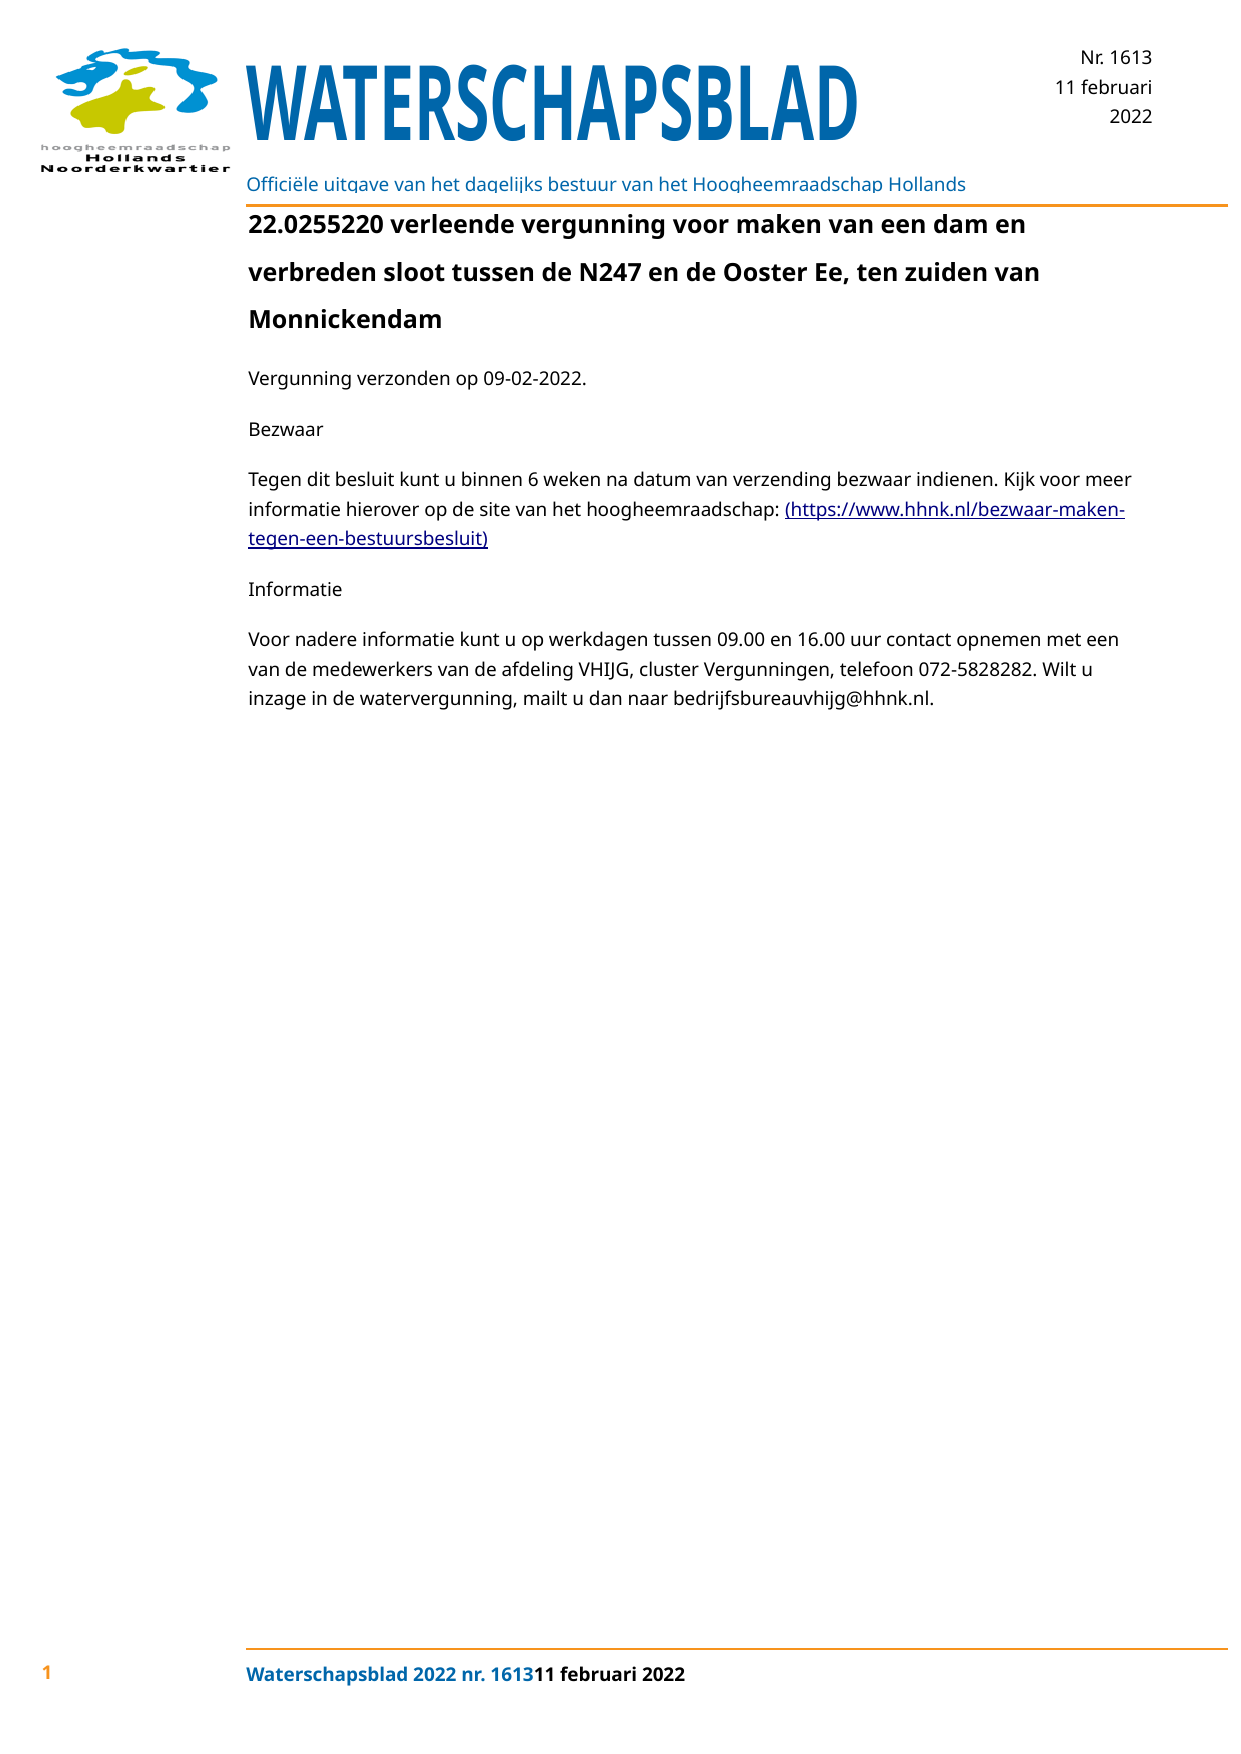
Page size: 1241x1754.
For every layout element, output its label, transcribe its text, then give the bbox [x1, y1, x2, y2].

text Tegen dit besluit kunt u binnen 6 weken na datum van verzending bezwaar indienen. Kijk voor meer informatie hierover op de site van het hoogheemraadschap: (https://www.hhnk.nl/bezwaar-maken-tegen-een-bestuursbesluit) [248, 466, 1152, 551]
text 22.0255220 verleende vergunning voor maken van een dam en verbreden sloot tussen de N247 en de Ooster Ee, ten zuiden van Monnickendam [248, 207, 1152, 336]
text Bezwaar [248, 416, 1152, 442]
text Voor nadere informatie kunt u op werkdagen tussen 09.00 en 16.00 uur contact opnemen met een van de medewerkers van de afdeling VHIJG, cluster Vergunningen, telefoon 072-5828282. Wilt u inzage in de watervergunning, mailt u dan naar bedrijfsbureauvhijg@hhnk.nl. [248, 626, 1152, 711]
text Vergunning verzonden op 09-02-2022. [248, 366, 1152, 391]
picture [41, 47, 231, 172]
text Informatie [248, 576, 1152, 602]
